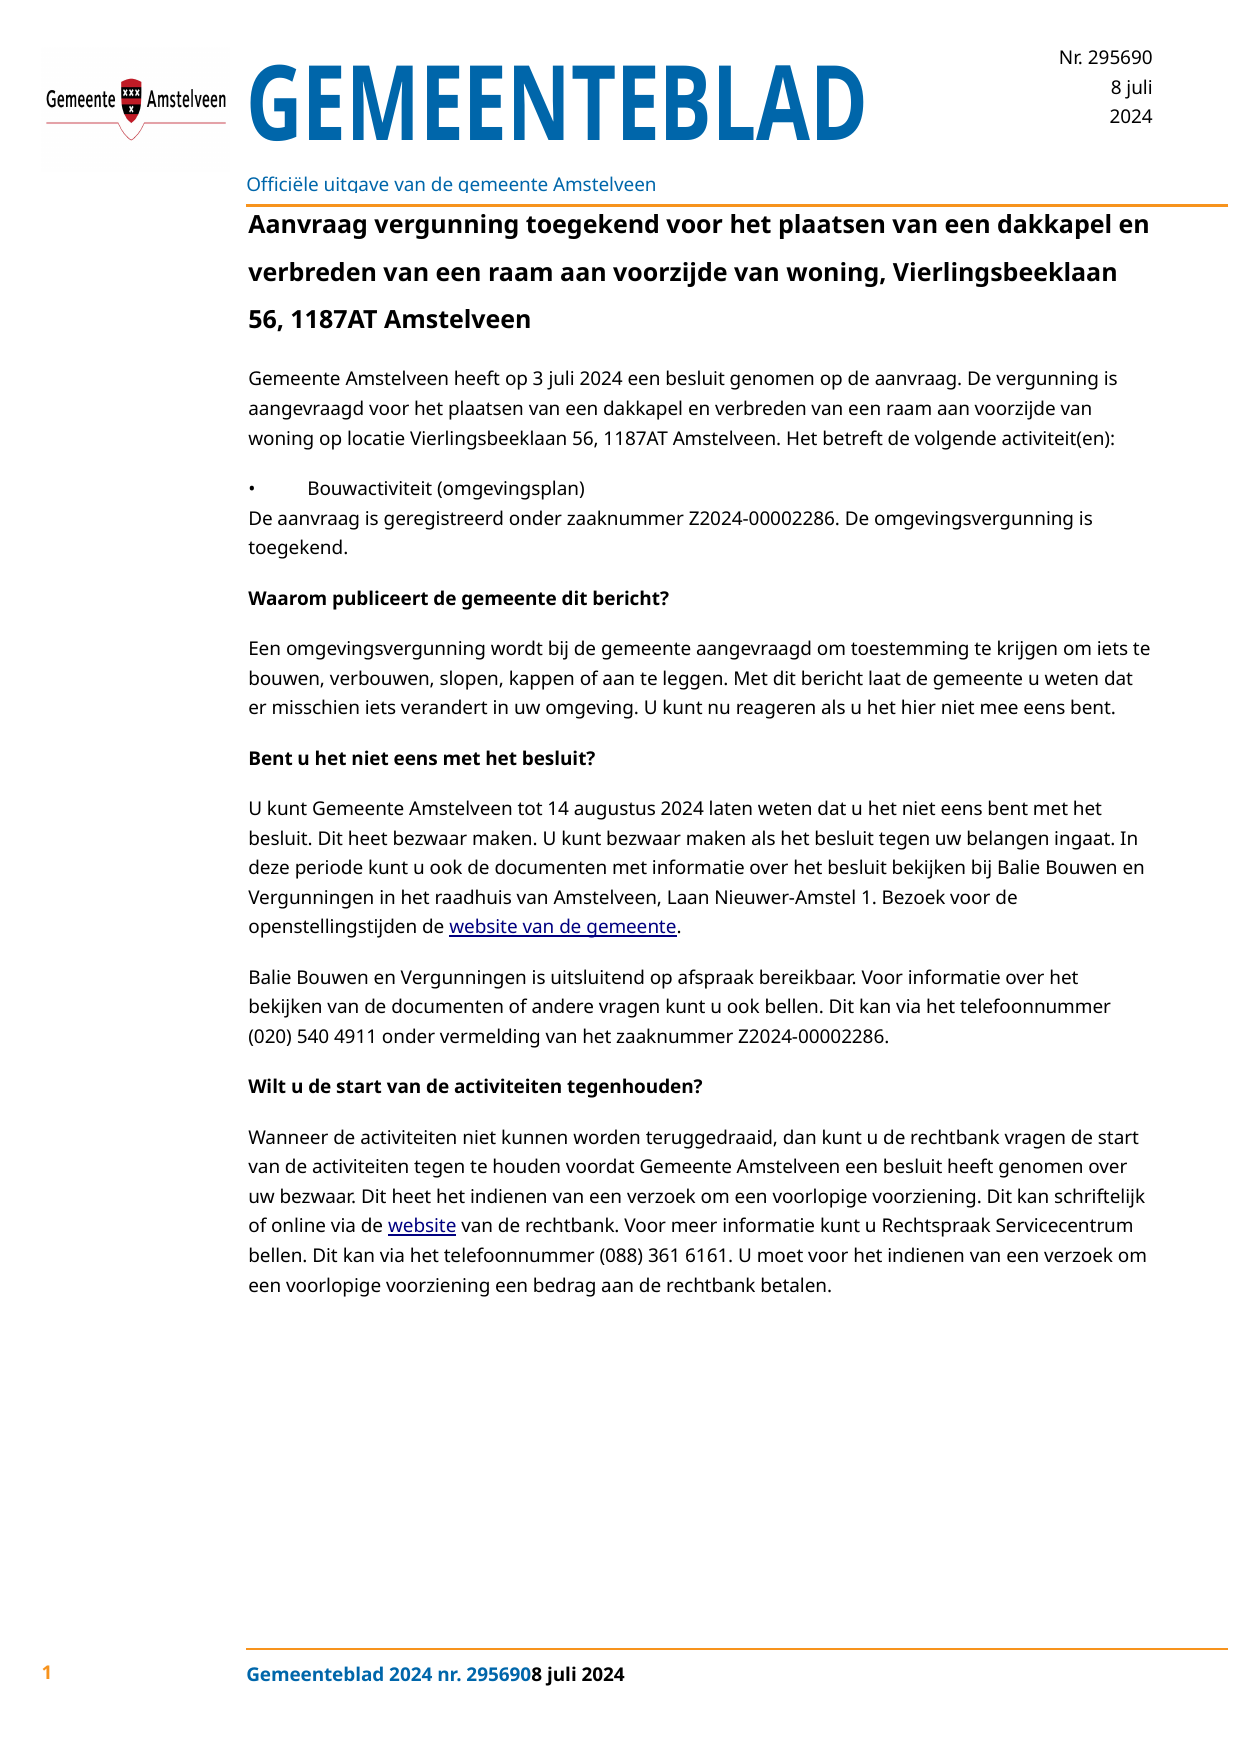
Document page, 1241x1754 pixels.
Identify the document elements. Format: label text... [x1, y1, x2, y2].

text Aanvraag vergunning toegekend voor het plaatsen van een dakkapel en verbreden van een raam aan voorzijde van woning, Vierlingsbeeklaan 56, 1187AT Amstelveen [248, 207, 1152, 336]
list Bouwactiviteit (omgevingsplan) [248, 475, 1152, 501]
text Een omgevingsvergunning wordt bij de gemeente aangevraagd om toestemming te krijgen om iets te bouwen, verbouwen, slopen, kappen of aan te leggen. Met dit bericht laat de gemeente u weten dat er misschien iets verandert in uw omgeving. U kunt nu reageren als u het hier niet mee eens bent. [248, 635, 1152, 720]
picture [41, 47, 231, 172]
text U kunt Gemeente Amstelveen tot 14 augustus 2024 laten weten dat u het niet eens bent met het besluit. Dit heet bezwaar maken. U kunt bezwaar maken als het besluit tegen uw belangen ingaat. In deze periode kunt u ook de documenten met informatie over het besluit bekijken bij Balie Bouwen en Vergunningen in het raadhuis van Amstelveen, Laan Nieuwer-Amstel 1. Bezoek voor de openstellingstijden de website van de gemeente. [248, 795, 1152, 939]
text De aanvraag is geregistreerd onder zaaknummer Z2024-00002286. De omgevingsvergunning is toegekend. [248, 505, 1152, 560]
text Gemeente Amstelveen heeft op 3 juli 2024 een besluit genomen op de aanvraag. De vergunning is aangevraagd voor het plaatsen van een dakkapel en verbreden van een raam aan voorzijde van woning op locatie Vierlingsbeeklaan 56, 1187AT Amstelveen. Het betreft de volgende activiteit(en): [248, 366, 1152, 450]
text Waarom publiceert de gemeente dit bericht? [248, 585, 1152, 610]
text Balie Bouwen en Vergunningen is uitsluitend op afspraak bereikbaar. Voor informatie over het bekijken van de documenten of andere vragen kunt u ook bellen. Dit kan via het telefoonnummer (020) 540 4911 onder vermelding van het zaaknummer Z2024-00002286. [248, 964, 1152, 1049]
text Wilt u de start van de activiteiten tegenhouden? [248, 1073, 1152, 1099]
text Bent u het niet eens met het besluit? [248, 745, 1152, 770]
text Wanneer de activiteiten niet kunnen worden teruggedraaid, dan kunt u de rechtbank vragen de start van de activiteiten tegen te houden voordat Gemeente Amstelveen een besluit heeft genomen over uw bezwaar. Dit heet het indienen van een verzoek om een voorlopige voorziening. Dit kan schriftelijk of online via de website van de rechtbank. Voor meer informatie kunt u Rechtspraak Servicecentrum bellen. Dit kan via het telefoonnummer (088) 361 6161. U moet voor het indienen van een verzoek om een voorlopige voorziening een bedrag aan de rechtbank betalen. [248, 1124, 1152, 1297]
